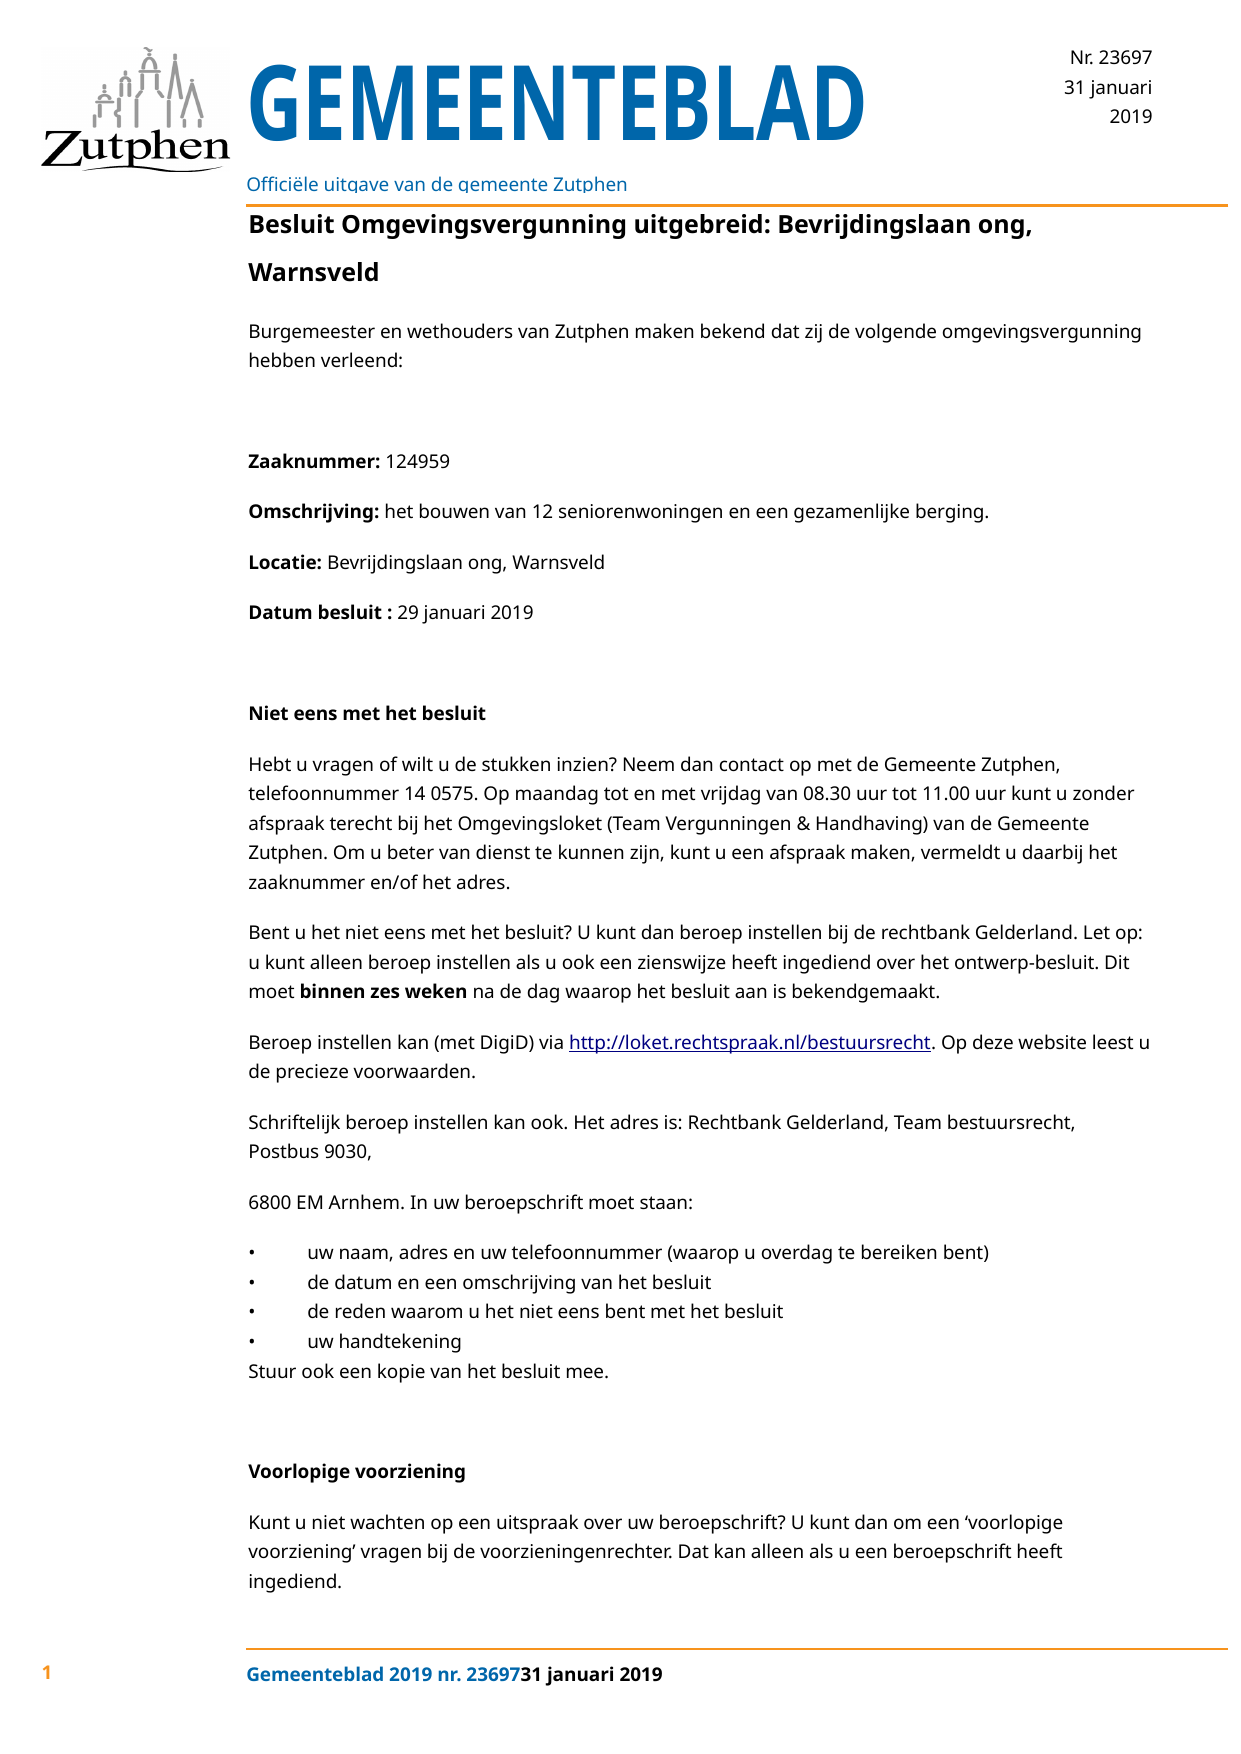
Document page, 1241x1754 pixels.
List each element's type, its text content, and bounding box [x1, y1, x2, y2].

text Beroep instellen kan (met DigiD) via http://loket.rechtspraak.nl/bestuursrecht. Op deze website leest u de precieze voorwaarden. [248, 1029, 1152, 1084]
picture [41, 47, 231, 172]
text Schriftelijk beroep instellen kan ook. Het adres is: Rechtbank Gelderland, Team bestuursrecht, Postbus 9030, [248, 1109, 1152, 1164]
text Hebt u vragen of wilt u de stukken inzien? Neem dan contact op met de Gemeente Zutphen, telefoonnummer 14 0575. Op maandag tot en met vrijdag van 08.30 uur tot 11.00 uur kunt u zonder afspraak terecht bij het Omgevingsloket (Team Vergunningen & Handhaving) van de Gemeente Zutphen. Om u beter van dienst te kunnen zijn, kunt u een afspraak maken, vermeldt u daarbij het zaaknummer en/of het adres. [248, 751, 1152, 895]
text Datum besluit : 29 januari 2019 [248, 599, 1152, 625]
text Zaaknummer: 124959 [248, 448, 1152, 474]
text Besluit Omgevingsvergunning uitgebreid: Bevrijdingslaan ong, Warnsveld [248, 207, 1152, 288]
list uw naam, adres en uw telefoonnummer (waarop u overdag te bereiken bent) [248, 1239, 1152, 1265]
text 6800 EM Arnhem. In uw beroepschrift moet staan: [248, 1189, 1152, 1215]
text Voorlopige voorziening [248, 1459, 1152, 1484]
text Locatie: Bevrijdingslaan ong, Warnsveld [248, 549, 1152, 575]
text Stuur ook een kopie van het besluit mee. [248, 1358, 1152, 1384]
text Burgemeester en wethouders van Zutphen maken bekend dat zij de volgende omgevingsvergunning hebben verleend: [248, 318, 1152, 373]
list uw handtekening [248, 1328, 1152, 1354]
list de reden waarom u het niet eens bent met het besluit [248, 1299, 1152, 1324]
text Bent u het niet eens met het besluit? U kunt dan beroep instellen bij de rechtbank Gelderland. Let op: u kunt alleen beroep instellen als u ook een zienswijze heeft ingediend over het ontwerp-besluit. Dit moet binnen zes weken na de dag waarop het besluit aan is bekendgemaakt. [248, 919, 1152, 1004]
text Niet eens met het besluit [248, 700, 1152, 726]
text Omschrijving: het bouwen van 12 seniorenwoningen en een gezamenlijke berging. [248, 499, 1152, 524]
list de datum en een omschrijving van het besluit [248, 1269, 1152, 1295]
text Kunt u niet wachten op een uitspraak over uw beroepschrift? U kunt dan om een ‘voorlopige voorziening’ vragen bij de voorzieningenrechter. Dat kan alleen als u een beroepschrift heeft ingediend. [248, 1509, 1152, 1594]
